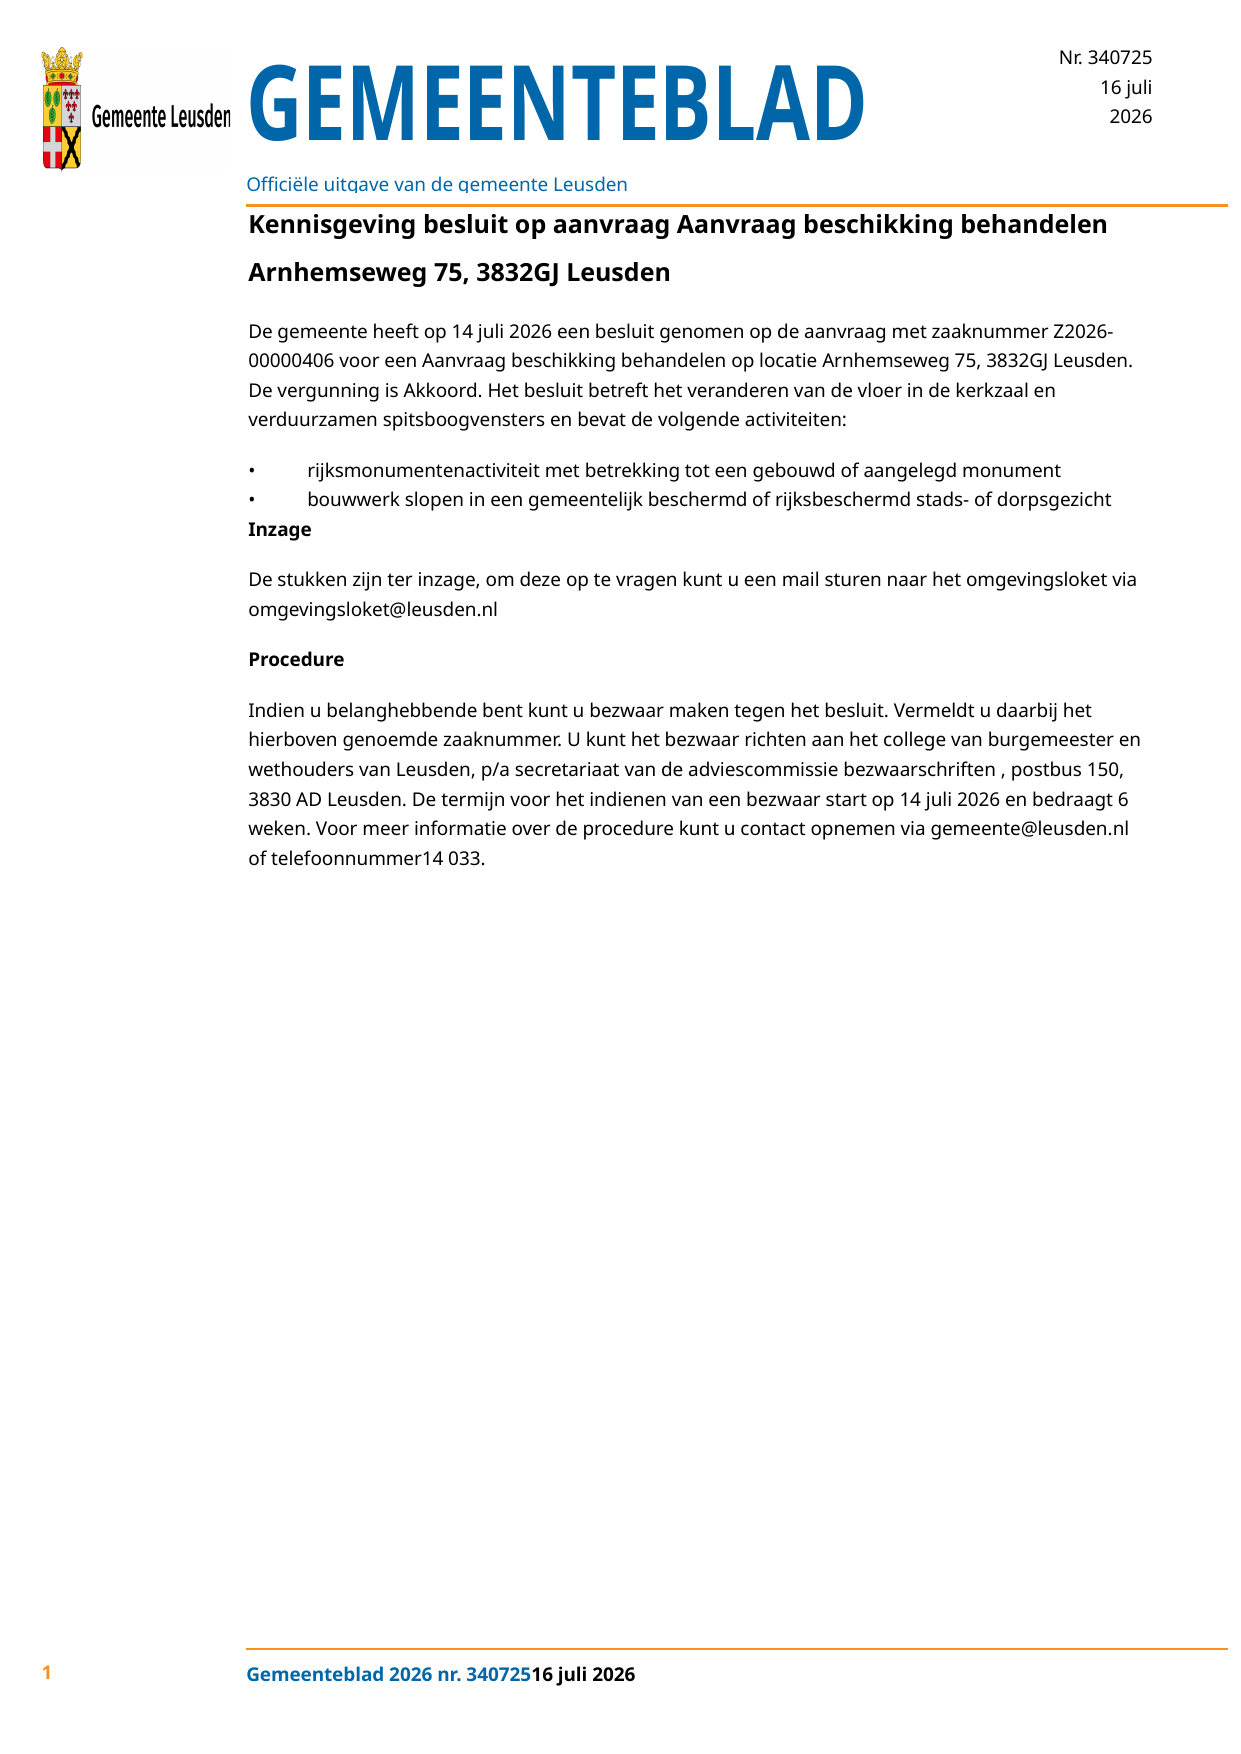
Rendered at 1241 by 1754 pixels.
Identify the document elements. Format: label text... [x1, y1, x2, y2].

text Indien u belanghebbende bent kunt u bezwaar maken tegen het besluit. Vermeldt u daarbij het hierboven genoemde zaaknummer. U kunt het bezwaar richten aan het college van burgemeester en wethouders van Leusden, p/a secretariaat van de adviescommissie bezwaarschriften , postbus 150, 3830 AD Leusden. De termijn voor het indienen van een bezwaar start op 14 juli 2026 en bedraagt 6 weken. Voor meer informatie over de procedure kunt u contact opnemen via gemeente@leusden.nl of telefoonnummer14 033. [248, 697, 1152, 871]
picture [41, 47, 231, 172]
text De gemeente heeft op 14 juli 2026 een besluit genomen op de aanvraag met zaaknummer Z2026-00000406 voor een Aanvraag beschikking behandelen op locatie Arnhemseweg 75, 3832GJ Leusden. De vergunning is Akkoord. Het besluit betreft het veranderen van de vloer in de kerkzaal en verduurzamen spitsboogvensters en bevat de volgende activiteiten: [248, 318, 1152, 432]
list bouwwerk slopen in een gemeentelijk beschermd of rijksbeschermd stads- of dorpsgezicht [248, 487, 1152, 512]
list rijksmonumentenactiviteit met betrekking tot een gebouwd of aangelegd monument [248, 457, 1152, 483]
text Kennisgeving besluit op aanvraag Aanvraag beschikking behandelen Arnhemseweg 75, 3832GJ Leusden [248, 207, 1152, 288]
text Procedure [248, 647, 1152, 672]
text De stukken zijn ter inzage, om deze op te vragen kunt u een mail sturen naar het omgevingsloket via omgevingsloket@leusden.nl [248, 567, 1152, 622]
text Inzage [248, 516, 1152, 542]
